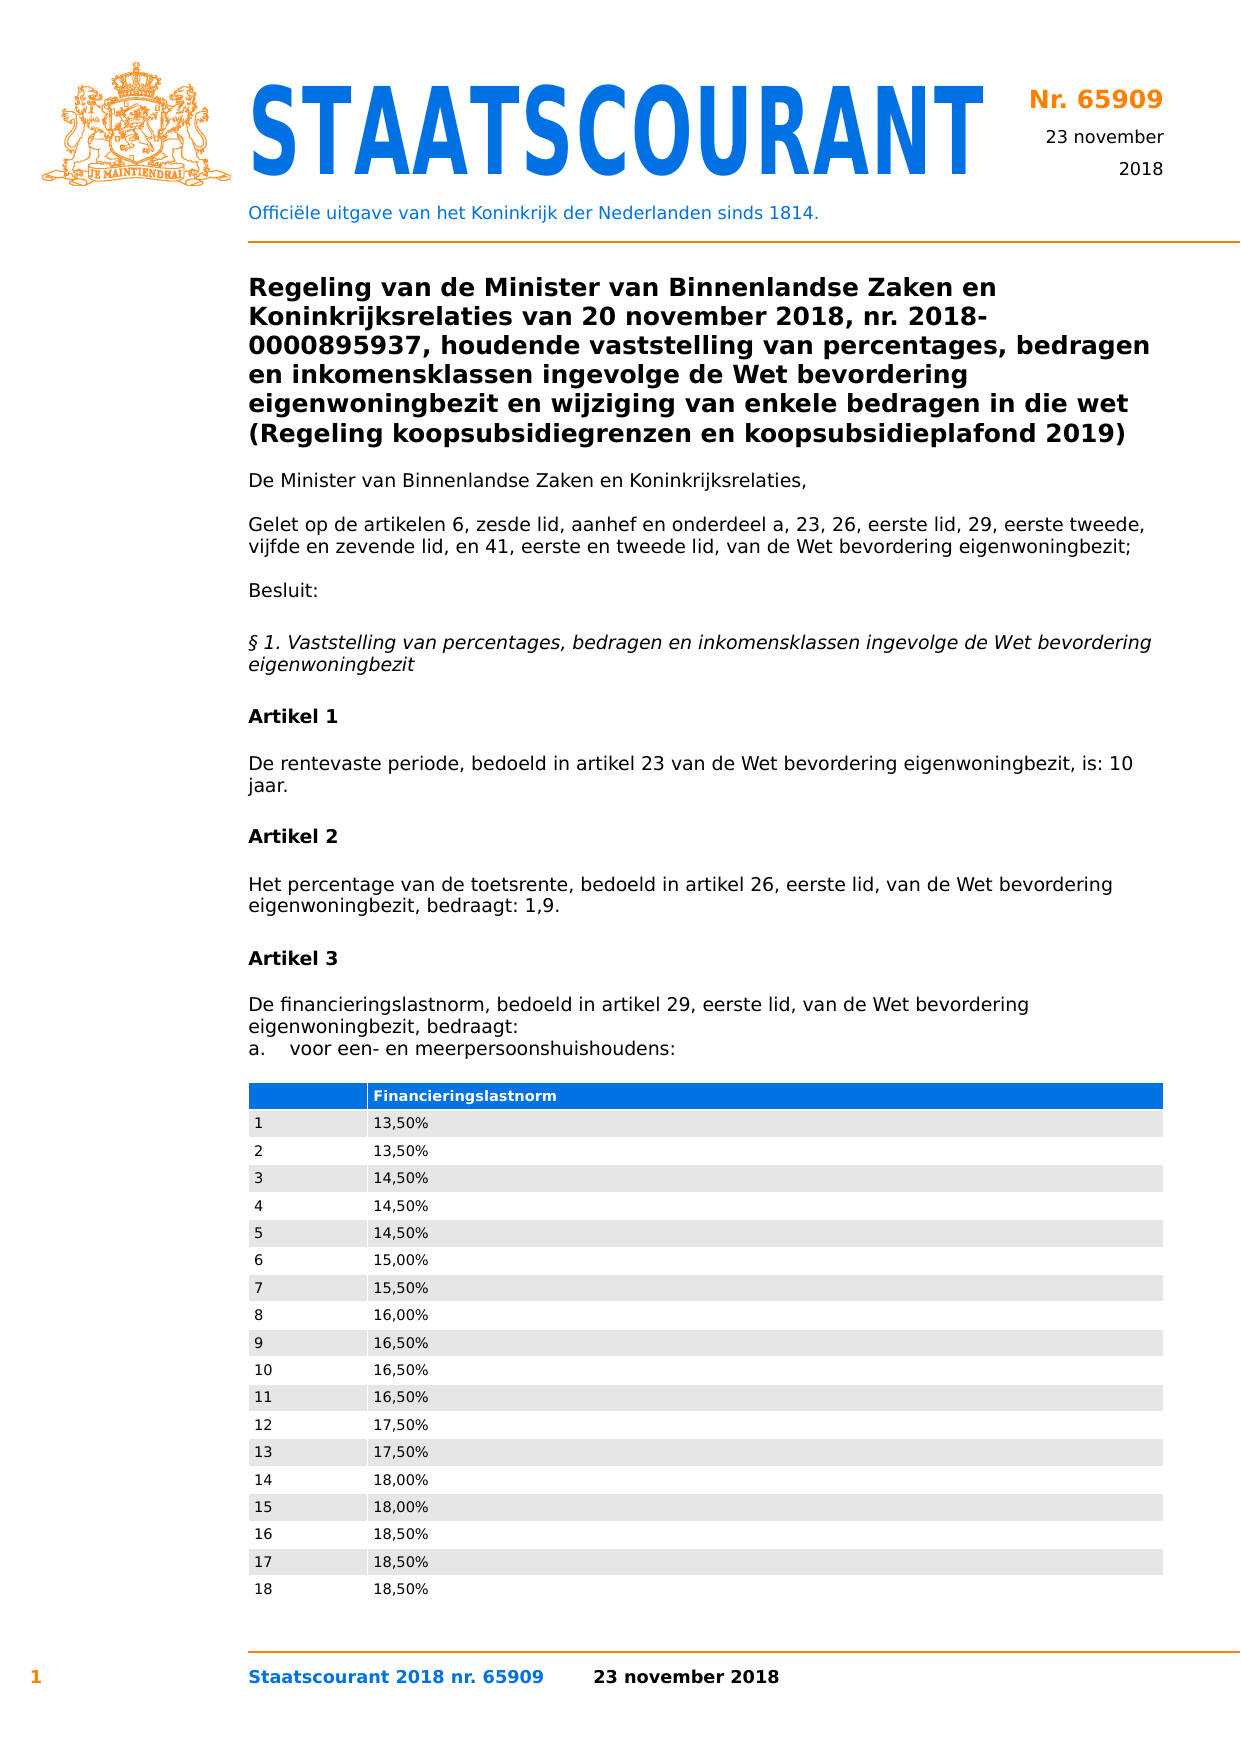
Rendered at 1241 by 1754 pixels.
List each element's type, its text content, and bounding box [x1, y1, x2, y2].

subtitle § 1. Vaststelling van percentages, bedragen en inkomensklassen ingevolge de Wet bevordering eigenwoningbezit [248, 632, 1163, 676]
subtitle Artikel 3 [248, 947, 1163, 969]
table_cell 15,00% [368, 1248, 1163, 1274]
table_cell 13,50% [368, 1111, 1163, 1137]
table_cell 18 [249, 1576, 367, 1603]
table_cell 23 november [998, 121, 1240, 153]
table_cell 3 [249, 1165, 367, 1192]
table_cell 4 [249, 1193, 367, 1219]
table_cell 16,00% [368, 1303, 1163, 1329]
table_header [249, 1083, 367, 1109]
table_cell 16,50% [368, 1357, 1163, 1383]
table_cell 8 [249, 1303, 367, 1329]
table_cell 10 [249, 1357, 367, 1383]
subtitle Artikel 2 [248, 826, 1163, 848]
text Het percentage van de toetsrente, bedoeld in artikel 26, eerste lid, van de Wet bevordering eigenwoningbezit, bedraagt: 1,9. [248, 873, 1163, 917]
table_cell 16,50% [368, 1385, 1163, 1411]
text Gelet op de artikelen 6, zesde lid, aanhef en onderdeel a, 23, 26, eerste lid, 29, eerste tweede, vijfde en zevende lid, en 41, eerste en tweede lid, van de Wet bevordering eigenwoningbezit; [248, 514, 1163, 558]
table_cell 12 [249, 1412, 367, 1438]
text De Minister van Binnenlandse Zaken en Koninkrijksrelaties, [248, 470, 1163, 492]
table_header Nr. 65909 [998, 62, 1240, 121]
subtitle Artikel 1 [248, 706, 1163, 727]
table_cell 2 [249, 1138, 367, 1164]
table_cell 13 [249, 1439, 367, 1466]
table_cell 9 [249, 1330, 367, 1356]
table_cell 14 [249, 1467, 367, 1493]
table_cell 5 [249, 1220, 367, 1247]
table_cell 18,50% [368, 1522, 1163, 1548]
table_cell 14,50% [368, 1165, 1163, 1192]
table_cell 14,50% [368, 1220, 1163, 1247]
table_cell 16,50% [368, 1330, 1163, 1356]
table_cell 15 [249, 1494, 367, 1521]
table_header STAATSCOURANT [248, 62, 998, 203]
table_header [25, 62, 248, 241]
table_cell 2018 [998, 153, 1240, 203]
table_cell 13,50% [368, 1138, 1163, 1164]
table_cell 1 [249, 1111, 367, 1137]
table_header Financieringslastnorm [368, 1083, 1163, 1109]
table_cell 18,50% [368, 1576, 1163, 1603]
table_cell 14,50% [368, 1193, 1163, 1219]
table_cell 17,50% [368, 1439, 1163, 1466]
table_cell 18,50% [368, 1549, 1163, 1575]
text De rentevaste periode, bedoeld in artikel 23 van de Wet bevordering eigenwoningbezit, is: 10 jaar. [248, 752, 1163, 796]
text De financieringslastnorm, bedoeld in artikel 29, eerste lid, van de Wet bevordering eigenwoningbezit, bedraagt: [248, 994, 1163, 1038]
table_cell 6 [249, 1248, 367, 1274]
table_cell 7 [249, 1275, 367, 1301]
table_cell 18,00% [368, 1494, 1163, 1521]
table_cell 18,00% [368, 1467, 1163, 1493]
text Besluit: [248, 579, 1163, 602]
table_cell 16 [249, 1522, 367, 1548]
table_cell 15,50% [368, 1275, 1163, 1301]
table_cell 17,50% [368, 1412, 1163, 1438]
text a. voor een- en meerpersoonshuishoudens: [248, 1038, 1163, 1060]
picture [41, 62, 231, 186]
table_cell 11 [249, 1385, 367, 1411]
table_cell 17 [249, 1549, 367, 1575]
table_cell Officiële uitgave van het Koninkrijk der Nederlanden sinds 1814. [248, 203, 1240, 241]
subtitle Regeling van de Minister van Binnenlandse Zaken en Koninkrijksrelaties van 20 november 2018, nr. 2018-0000895937, houdende vaststelling van percentages, bedragen en inkomensklassen ingevolge de Wet bevordering eigenwoningbezit en wijziging van enkele bedragen in die wet (Regeling koopsubsidiegrenzen en koopsubsidieplafond 2019) [248, 273, 1163, 448]
